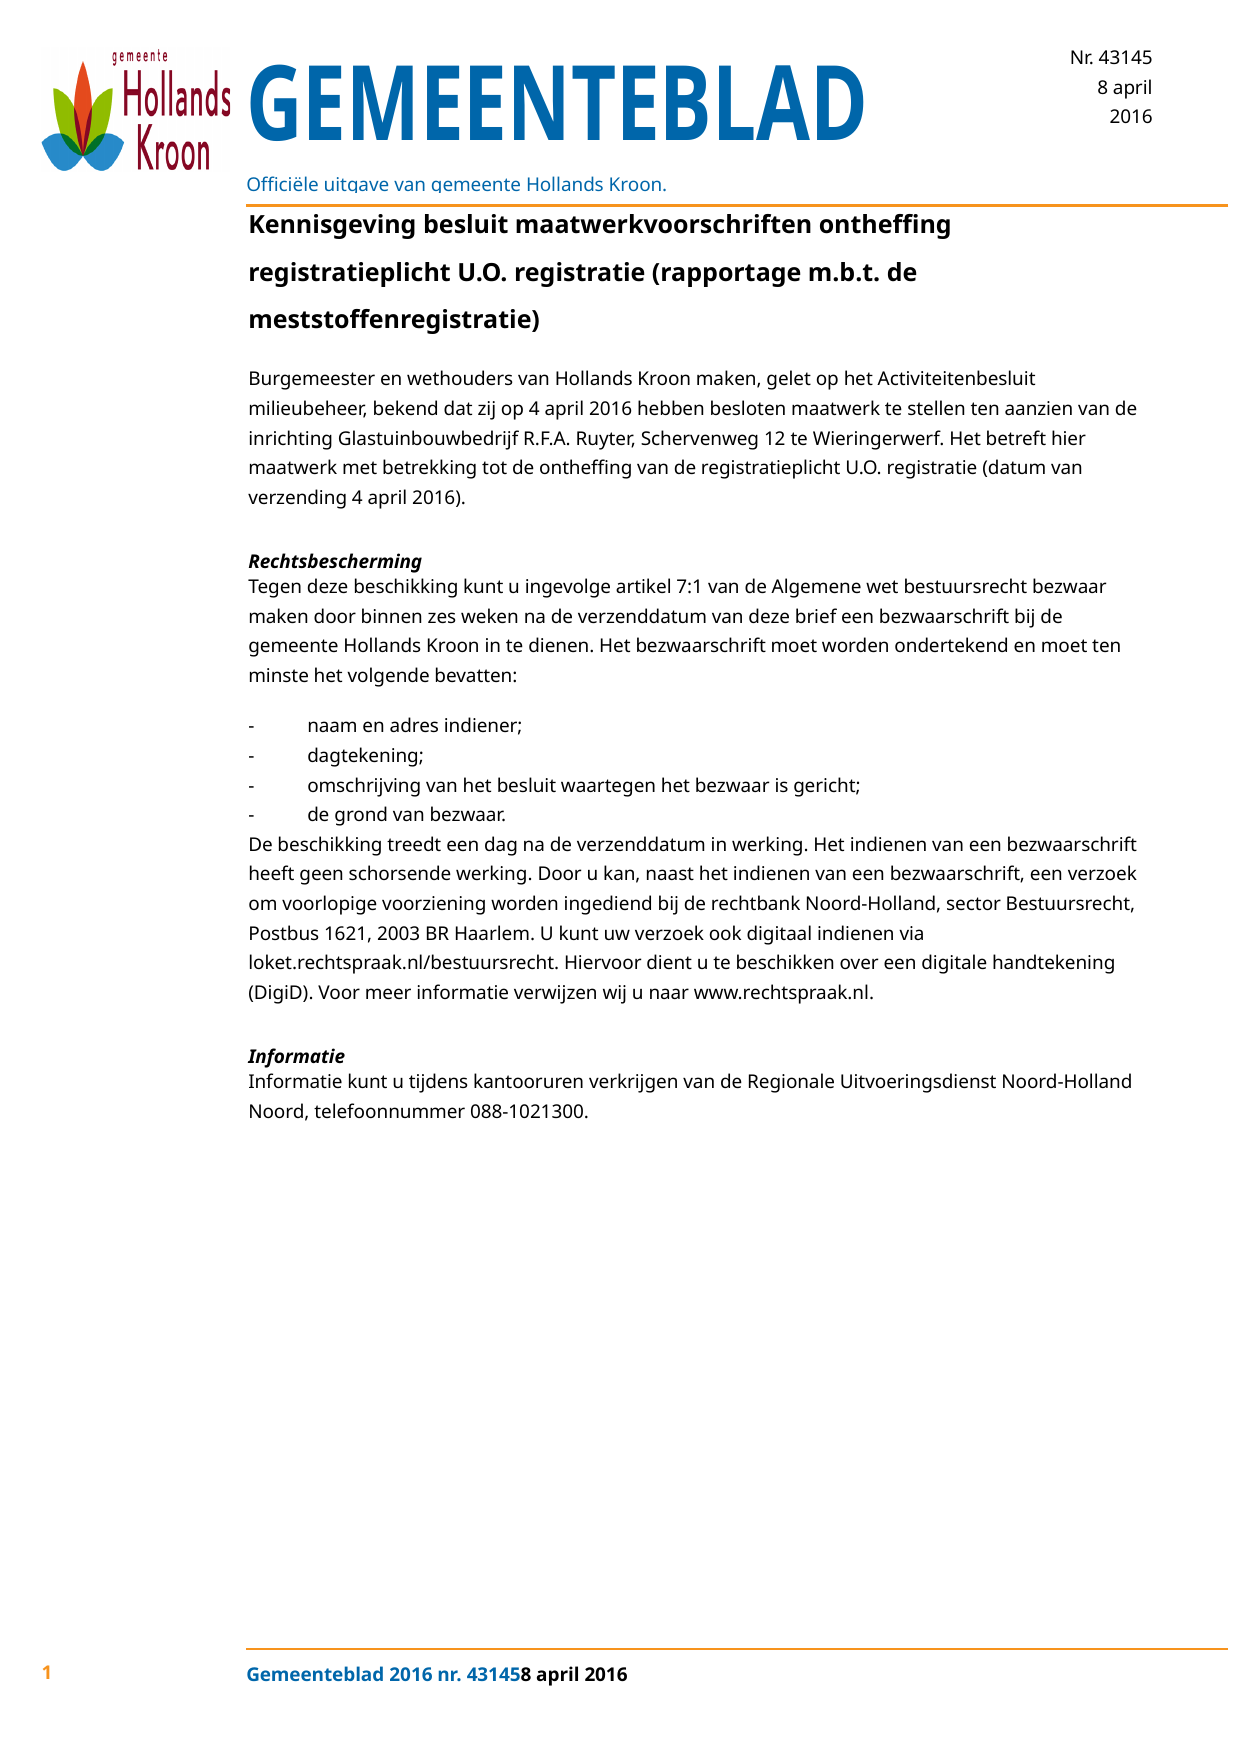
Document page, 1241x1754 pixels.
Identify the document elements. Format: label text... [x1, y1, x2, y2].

text Burgemeester en wethouders van Hollands Kroon maken, gelet op het Activiteitenbesluit milieubeheer, bekend dat zij op 4 april 2016 hebben besloten maatwerk te stellen ten aanzien van de inrichting Glastuinbouwbedrijf R.F.A. Ruyter, Schervenweg 12 te Wieringerwerf. Het betreft hier maatwerk met betrekking tot de ontheffing van de registratieplicht U.O. registratie (datum van verzending 4 april 2016). [248, 366, 1152, 509]
list de grond van bezwaar. [248, 801, 1152, 827]
text Rechtsbescherming [248, 548, 1152, 573]
picture [41, 47, 231, 172]
list omschrijving van het besluit waartegen het bezwaar is gericht; [248, 772, 1152, 798]
list naam en adres indiener; [248, 713, 1152, 738]
text Informatie kunt u tijdens kantooruren verkrijgen van de Regionale Uitvoeringsdienst Noord-Holland Noord, telefoonnummer 088-1021300. [248, 1069, 1152, 1124]
text Tegen deze beschikking kunt u ingevolge artikel 7:1 van de Algemene wet bestuursrecht bezwaar maken door binnen zes weken na de verzenddatum van deze brief een bezwaarschrift bij de gemeente Hollands Kroon in te dienen. Het bezwaarschrift moet worden ondertekend en moet ten minste het volgende bevatten: [248, 573, 1152, 688]
text Informatie [248, 1043, 1152, 1069]
list dagtekening; [248, 742, 1152, 768]
text De beschikking treedt een dag na de verzenddatum in werking. Het indienen van een bezwaarschrift heeft geen schorsende werking. Door u kan, naast het indienen van een bezwaarschrift, een verzoek om voorlopige voorziening worden ingediend bij de rechtbank Noord-Holland, sector Bestuursrecht, Postbus 1621, 2003 BR Haarlem. U kunt uw verzoek ook digitaal indienen via loket.rechtspraak.nl/bestuursrecht. Hiervoor dient u te beschikken over een digitale handtekening (DigiD). Voor meer informatie verwijzen wij u naar www.rechtspraak.nl. [248, 831, 1152, 1005]
text Kennisgeving besluit maatwerkvoorschriften ontheffing registratieplicht U.O. registratie (rapportage m.b.t. de meststoffenregistratie) [248, 207, 1152, 336]
